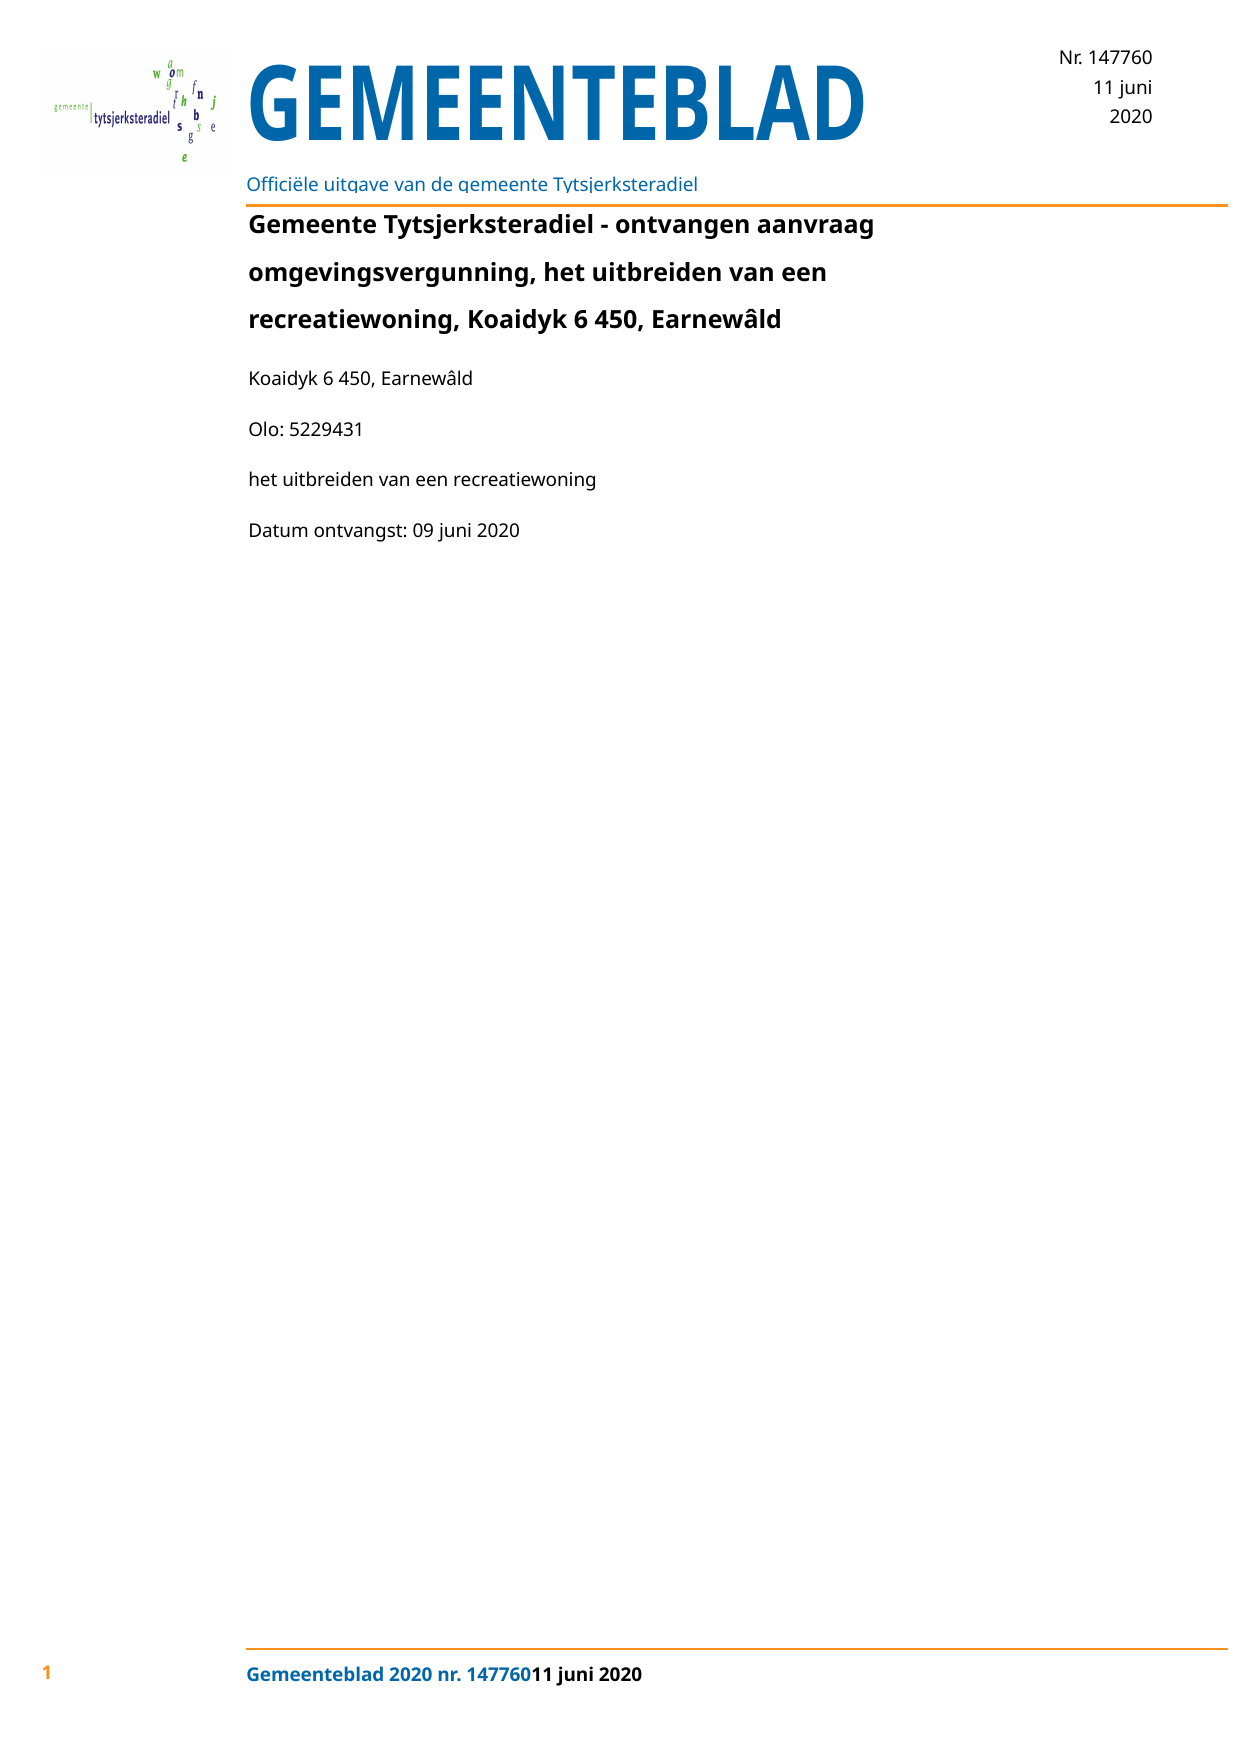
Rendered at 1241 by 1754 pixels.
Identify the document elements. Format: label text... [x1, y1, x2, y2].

text Koaidyk 6 450, Earnewâld [248, 366, 1152, 391]
picture [41, 47, 231, 172]
text Olo: 5229431 [248, 416, 1152, 442]
text Gemeente Tytsjerksteradiel - ontvangen aanvraag omgevingsvergunning, het uitbreiden van een recreatiewoning, Koaidyk 6 450, Earnewâld [248, 207, 1152, 336]
text Datum ontvangst: 09 juni 2020 [248, 517, 1152, 542]
text het uitbreiden van een recreatiewoning [248, 466, 1152, 492]
